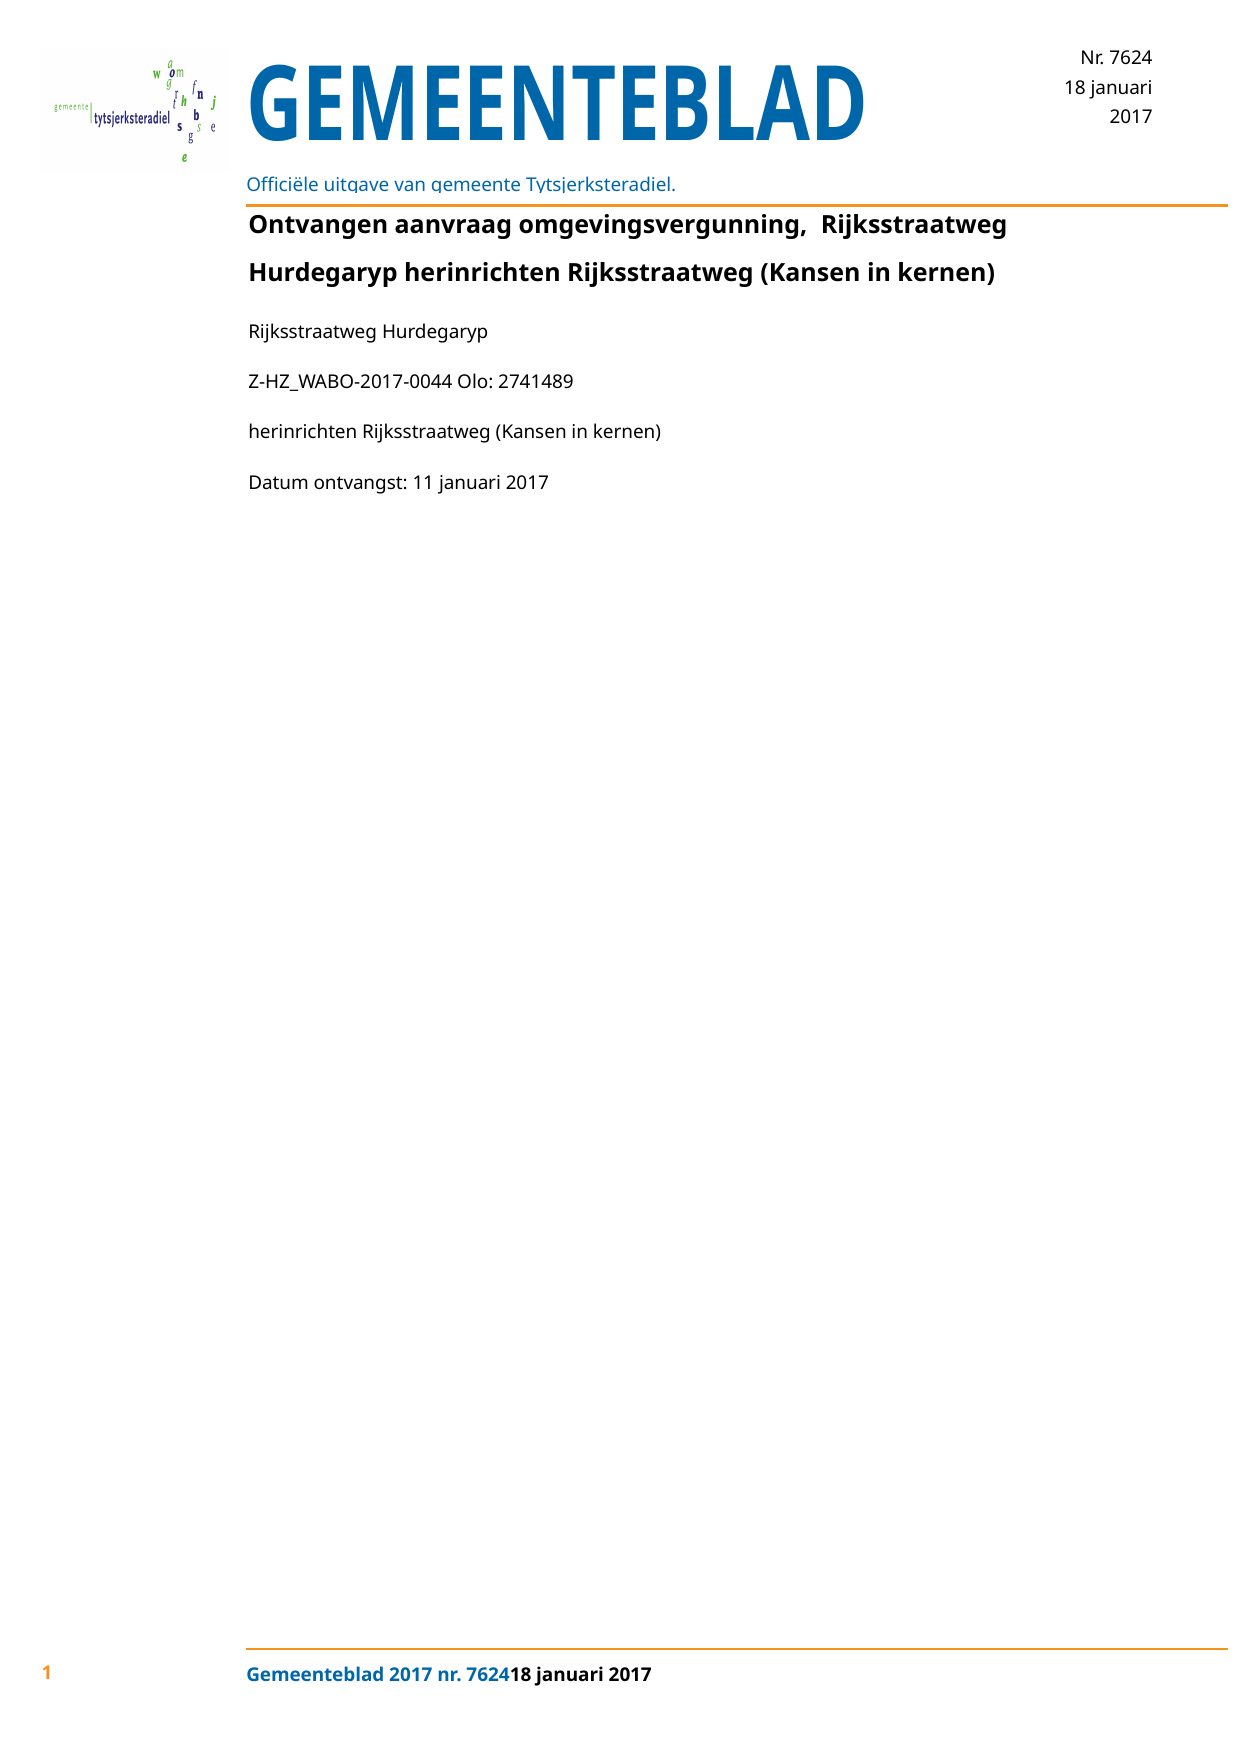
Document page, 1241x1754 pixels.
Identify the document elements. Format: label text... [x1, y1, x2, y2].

text Ontvangen aanvraag omgevingsvergunning, Rijksstraatweg Hurdegaryp herinrichten Rijksstraatweg (Kansen in kernen) [248, 207, 1152, 288]
text herinrichten Rijksstraatweg (Kansen in kernen) [248, 419, 1152, 444]
picture [41, 47, 231, 172]
text Datum ontvangst: 11 januari 2017 [248, 469, 1152, 495]
text Z-HZ_WABO-2017-0044 Olo: 2741489 [248, 368, 1152, 394]
text Rijksstraatweg Hurdegaryp [248, 318, 1152, 344]
